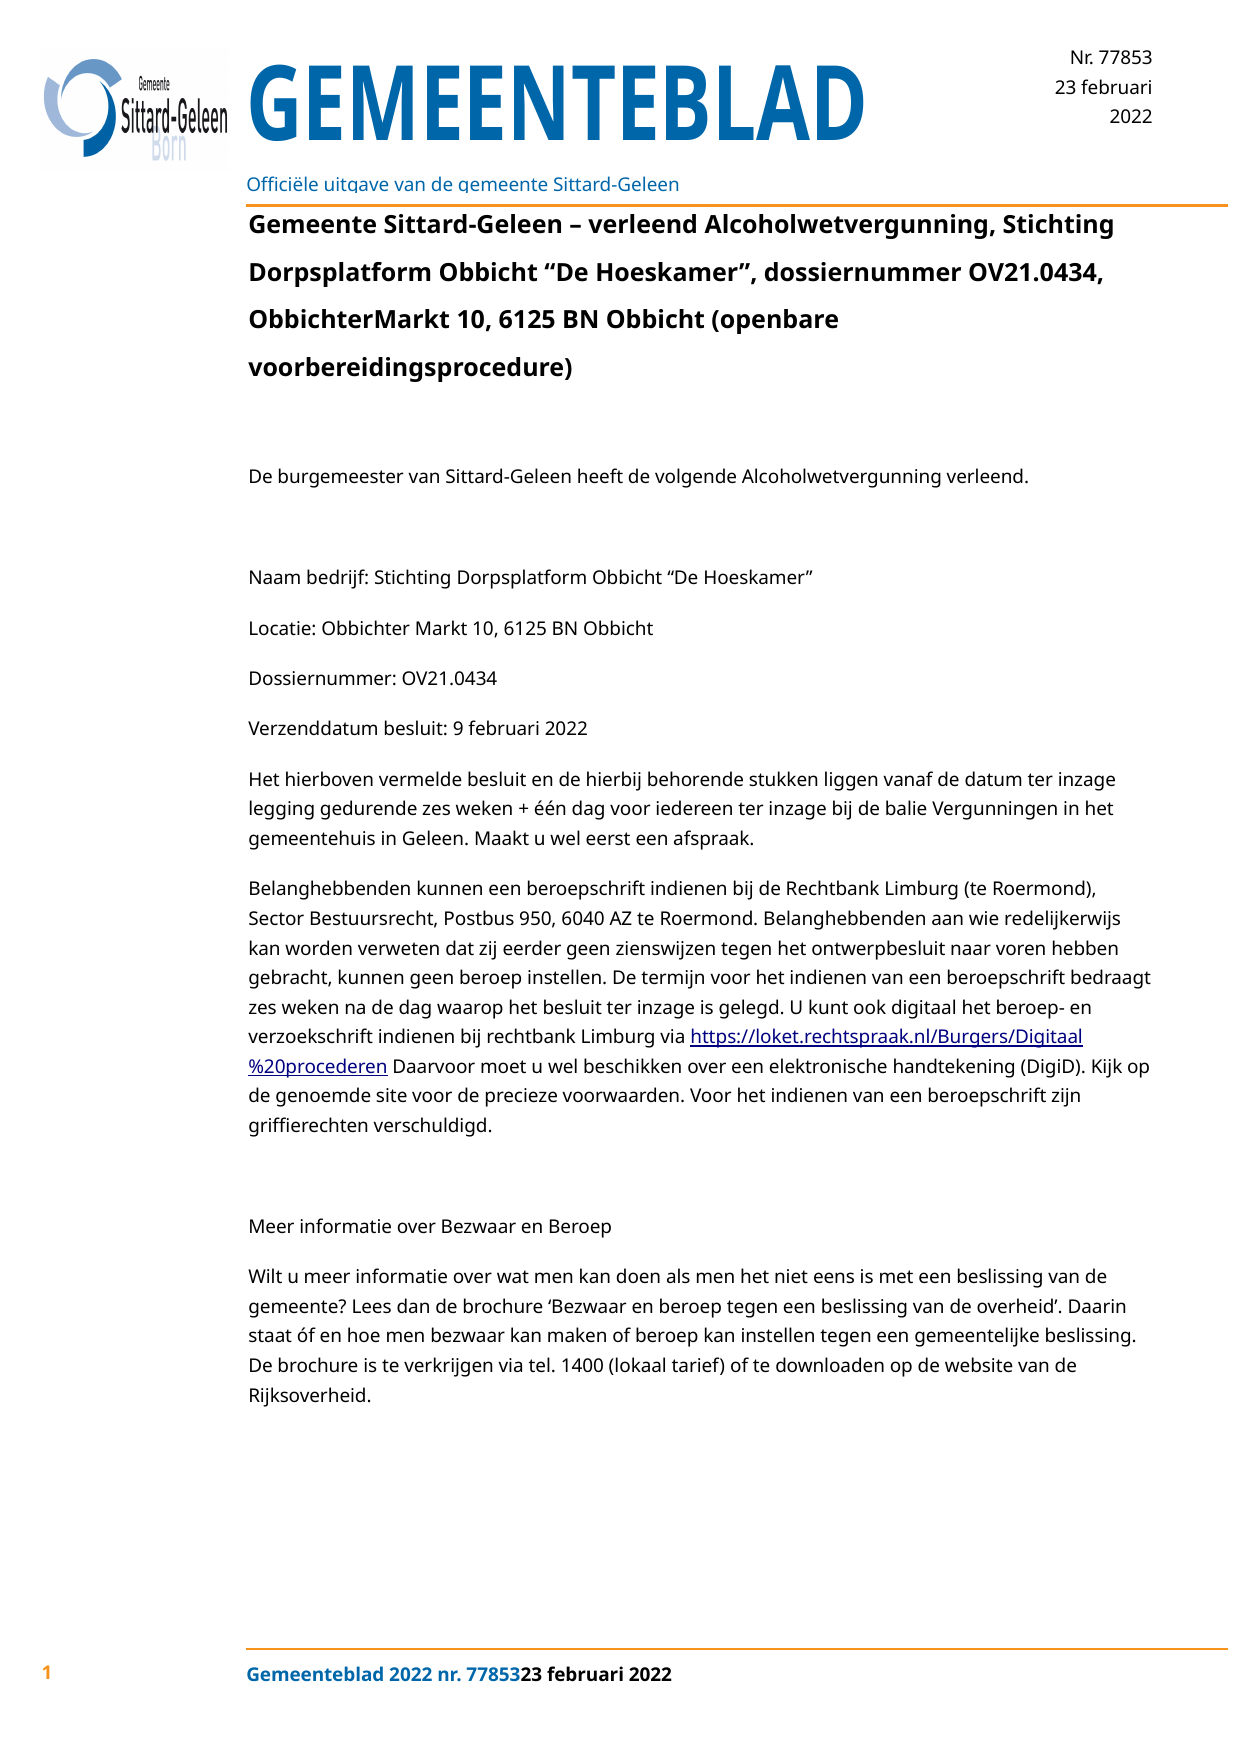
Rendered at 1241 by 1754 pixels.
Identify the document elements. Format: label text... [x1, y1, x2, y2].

text Wilt u meer informatie over wat men kan doen als men het niet eens is met een beslissing van de gemeente? Lees dan de brochure ‘Bezwaar en beroep tegen een beslissing van de overheid’. Daarin staat óf en hoe men bezwaar kan maken of beroep kan instellen tegen een gemeentelijke beslissing. De brochure is te verkrijgen via tel. 1400 (lokaal tarief) of te downloaden op de website van de Rijksoverheid. [248, 1263, 1152, 1408]
text Meer informatie over Bezwaar en Beroep [248, 1213, 1152, 1239]
text Het hierboven vermelde besluit en de hierbij behorende stukken liggen vanaf de datum ter inzage legging gedurende zes weken + één dag voor iedereen ter inzage bij de balie Vergunningen in het gemeentehuis in Geleen. Maakt u wel eerst een afspraak. [248, 766, 1152, 851]
text Dossiernummer: OV21.0434 [248, 665, 1152, 691]
text Locatie: Obbichter Markt 10, 6125 BN Obbicht [248, 615, 1152, 641]
text Naam bedrijf: Stichting Dorpsplatform Obbicht “De Hoeskamer” [248, 564, 1152, 590]
text Verzenddatum besluit: 9 februari 2022 [248, 716, 1152, 741]
picture [41, 47, 231, 172]
text Gemeente Sittard-Geleen – verleend Alcoholwetvergunning, Stichting Dorpsplatform Obbicht “De Hoeskamer”, dossiernummer OV21.0434, ObbichterMarkt 10, 6125 BN Obbicht (openbare voorbereidingsprocedure) [248, 207, 1152, 384]
text De burgemeester van Sittard-Geleen heeft de volgende Alcoholwetvergunning verleend. [248, 463, 1152, 489]
text Belanghebbenden kunnen een beroepschrift indienen bij de Rechtbank Limburg (te Roermond), Sector Bestuursrecht, Postbus 950, 6040 AZ te Roermond. Belanghebbenden aan wie redelijkerwijs kan worden verweten dat zij eerder geen zienswijzen tegen het ontwerpbesluit naar voren hebben gebracht, kunnen geen beroep instellen. De termijn voor het indienen van een beroepschrift bedraagt zes weken na de dag waarop het besluit ter inzage is gelegd. U kunt ook digitaal het beroep- en verzoekschrift indienen bij rechtbank Limburg via https://loket.rechtspraak.nl/Burgers/Digitaal%20procederen Daarvoor moet u wel beschikken over een elektronische handtekening (DigiD). Kijk op de genoemde site voor de precieze voorwaarden. Voor het indienen van een beroepschrift zijn griffierechten verschuldigd. [248, 876, 1152, 1138]
